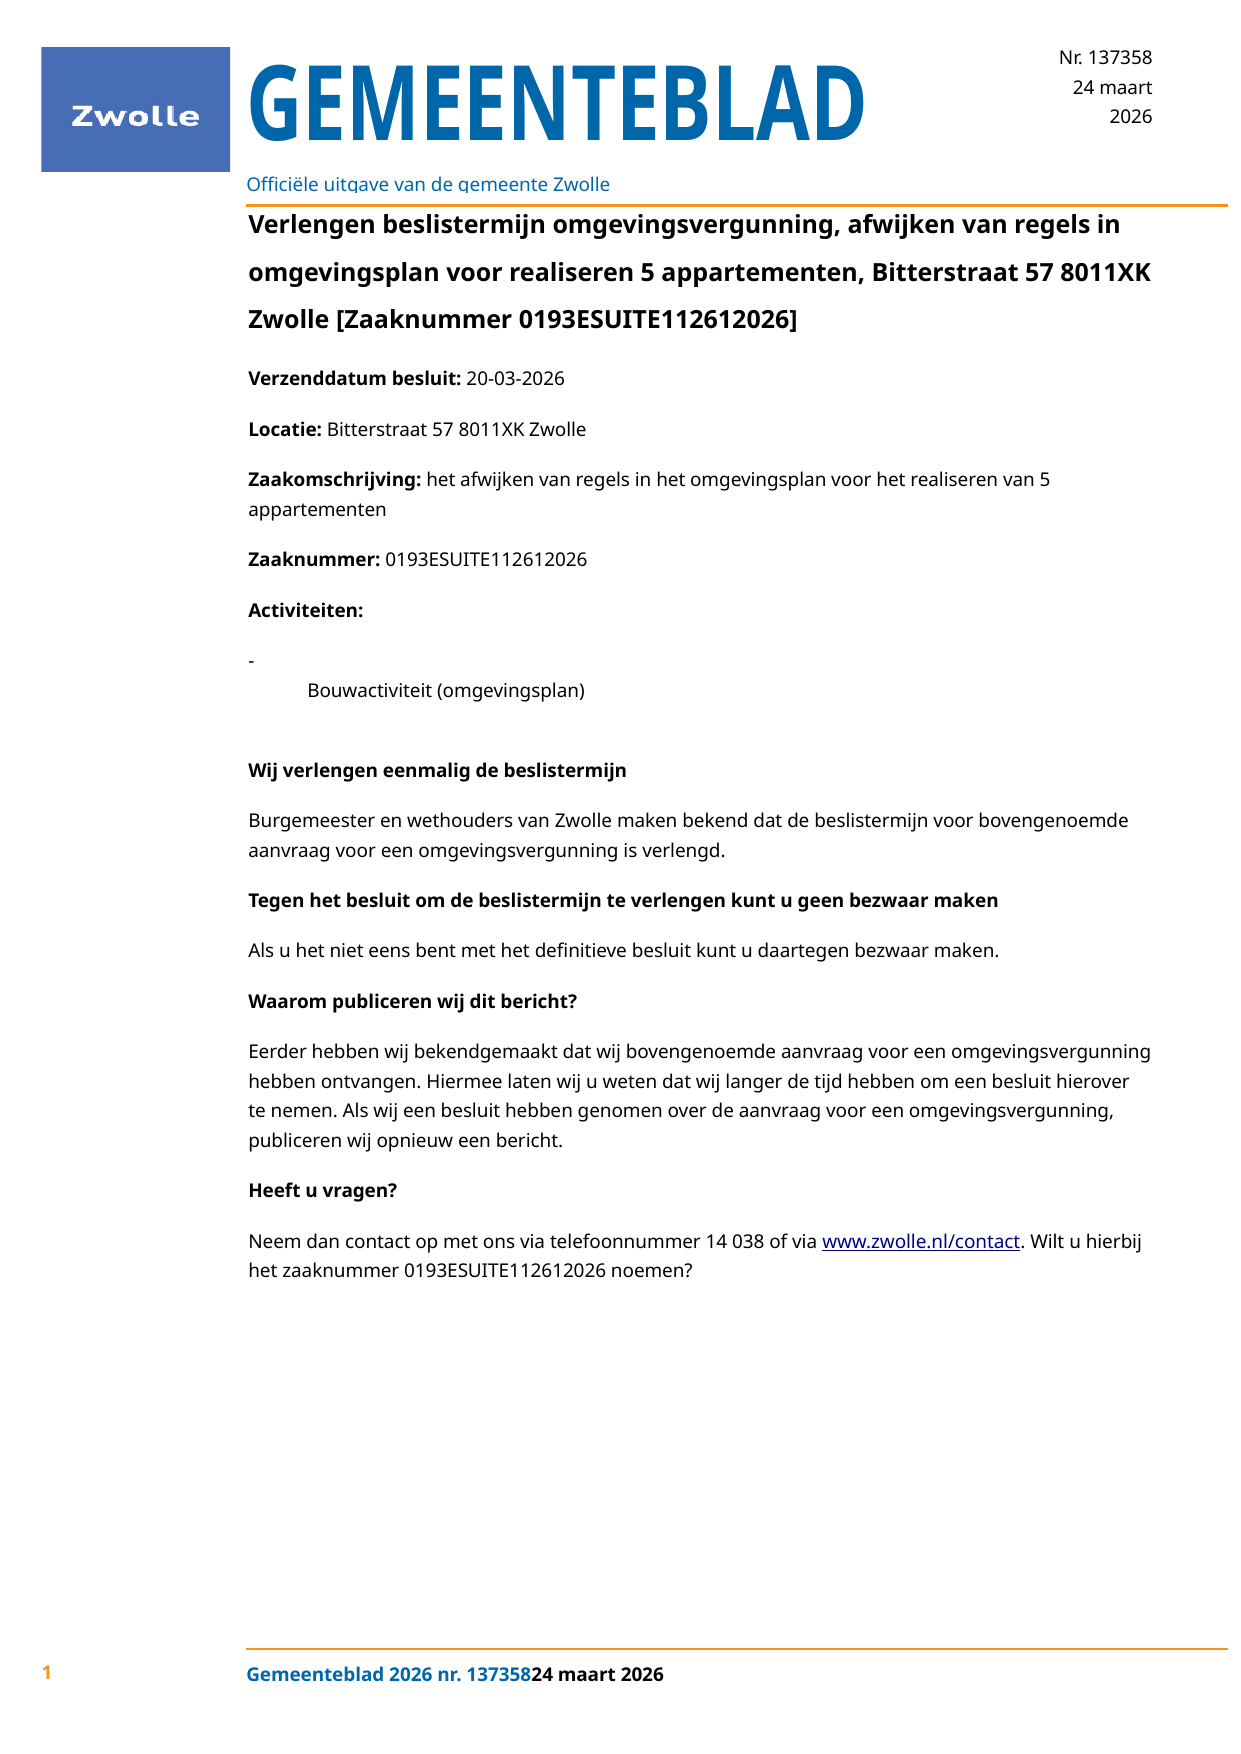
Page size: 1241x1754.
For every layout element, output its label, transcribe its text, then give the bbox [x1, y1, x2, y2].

text Zaakomschrijving: het afwijken van regels in het omgevingsplan voor het realiseren van 5 appartementen [248, 466, 1152, 522]
text Waarom publiceren wij dit bericht? [248, 988, 1152, 1014]
text Verlengen beslistermijn omgevingsvergunning, afwijken van regels in omgevingsplan voor realiseren 5 appartementen, Bitterstraat 57 8011XK Zwolle [Zaaknummer 0193ESUITE112612026] [248, 207, 1152, 336]
text Eerder hebben wij bekendgemaakt dat wij bovengenoemde aanvraag voor een omgevingsvergunning hebben ontvangen. Hiermee laten wij u weten dat wij langer de tijd hebben om een besluit hierover te nemen. Als wij een besluit hebben genomen over de aanvraag voor een omgevingsvergunning, publiceren wij opnieuw een bericht. [248, 1038, 1152, 1153]
text Zaaknummer: 0193ESUITE112612026 [248, 546, 1152, 572]
picture [41, 47, 231, 172]
text Locatie: Bitterstraat 57 8011XK Zwolle [248, 416, 1152, 442]
text Verzenddatum besluit: 20-03-2026 [248, 366, 1152, 391]
text Als u het niet eens bent met het definitieve besluit kunt u daartegen bezwaar maken. [248, 938, 1152, 963]
text Burgemeester en wethouders van Zwolle maken bekend dat de beslistermijn voor bovengenoemde aanvraag voor een omgevingsvergunning is verlengd. [248, 807, 1152, 862]
text Tegen het besluit om de beslistermijn te verlengen kunt u geen bezwaar maken [248, 887, 1152, 913]
list Bouwactiviteit (omgevingsplan) [248, 677, 1152, 702]
text Activiteiten: [248, 597, 1152, 622]
text Neem dan contact op met ons via telefoonnummer 14 038 of via www.zwolle.nl/contact. Wilt u hierbij het zaaknummer 0193ESUITE112612026 noemen? [248, 1228, 1152, 1283]
text Wij verlengen eenmalig de beslistermijn [248, 757, 1152, 782]
text Heeft u vragen? [248, 1178, 1152, 1203]
